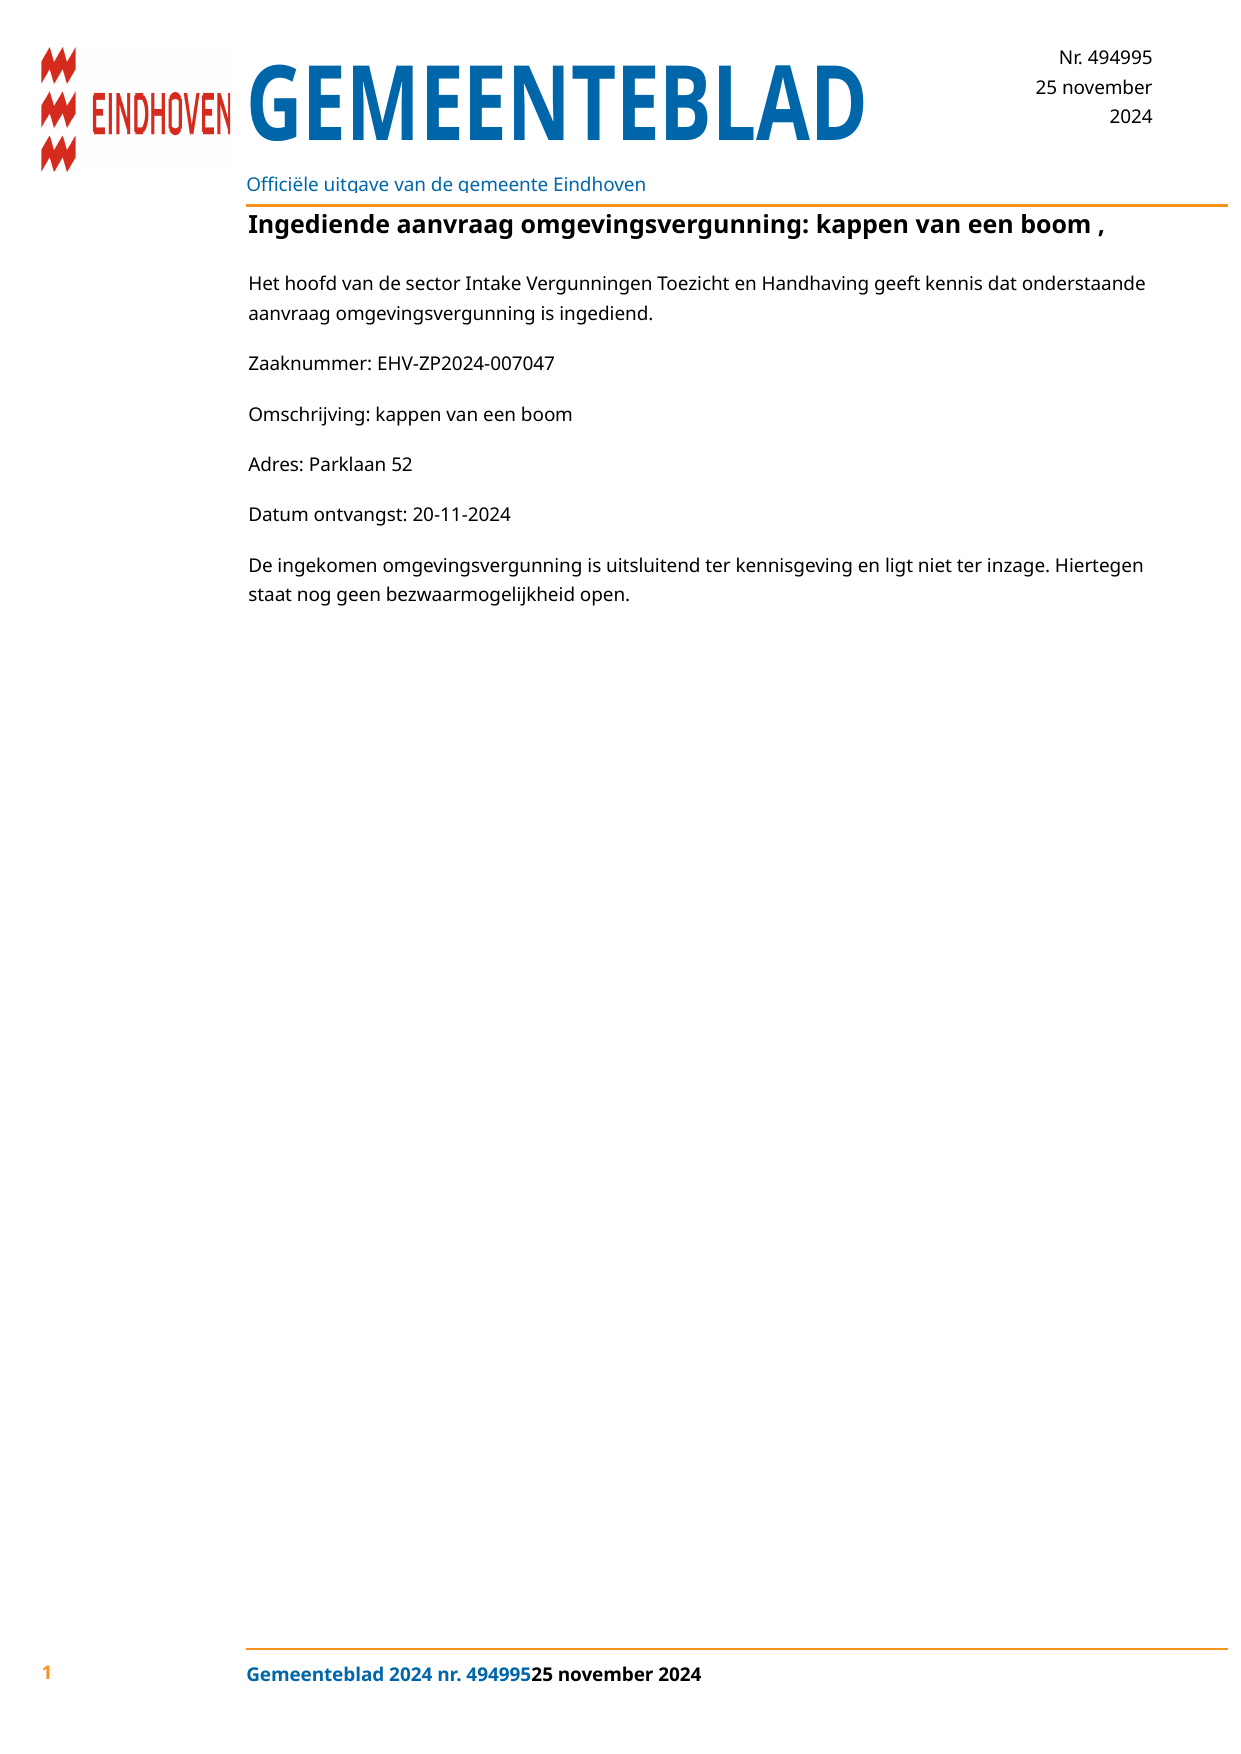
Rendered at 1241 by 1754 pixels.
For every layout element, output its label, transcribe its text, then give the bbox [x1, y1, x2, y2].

picture [41, 47, 231, 172]
text Datum ontvangst: 20-11-2024 [248, 502, 1152, 527]
text Het hoofd van de sector Intake Vergunningen Toezicht en Handhaving geeft kennis dat onderstaande aanvraag omgevingsvergunning is ingediend. [248, 270, 1152, 326]
text Ingediende aanvraag omgevingsvergunning: kappen van een boom , [248, 207, 1152, 241]
text De ingekomen omgevingsvergunning is uitsluitend ter kennisgeving en ligt niet ter inzage. Hiertegen staat nog geen bezwaarmogelijkheid open. [248, 552, 1152, 607]
text Adres: Parklaan 52 [248, 451, 1152, 477]
text Zaaknummer: EHV-ZP2024-007047 [248, 350, 1152, 376]
text Omschrijving: kappen van een boom [248, 401, 1152, 426]
